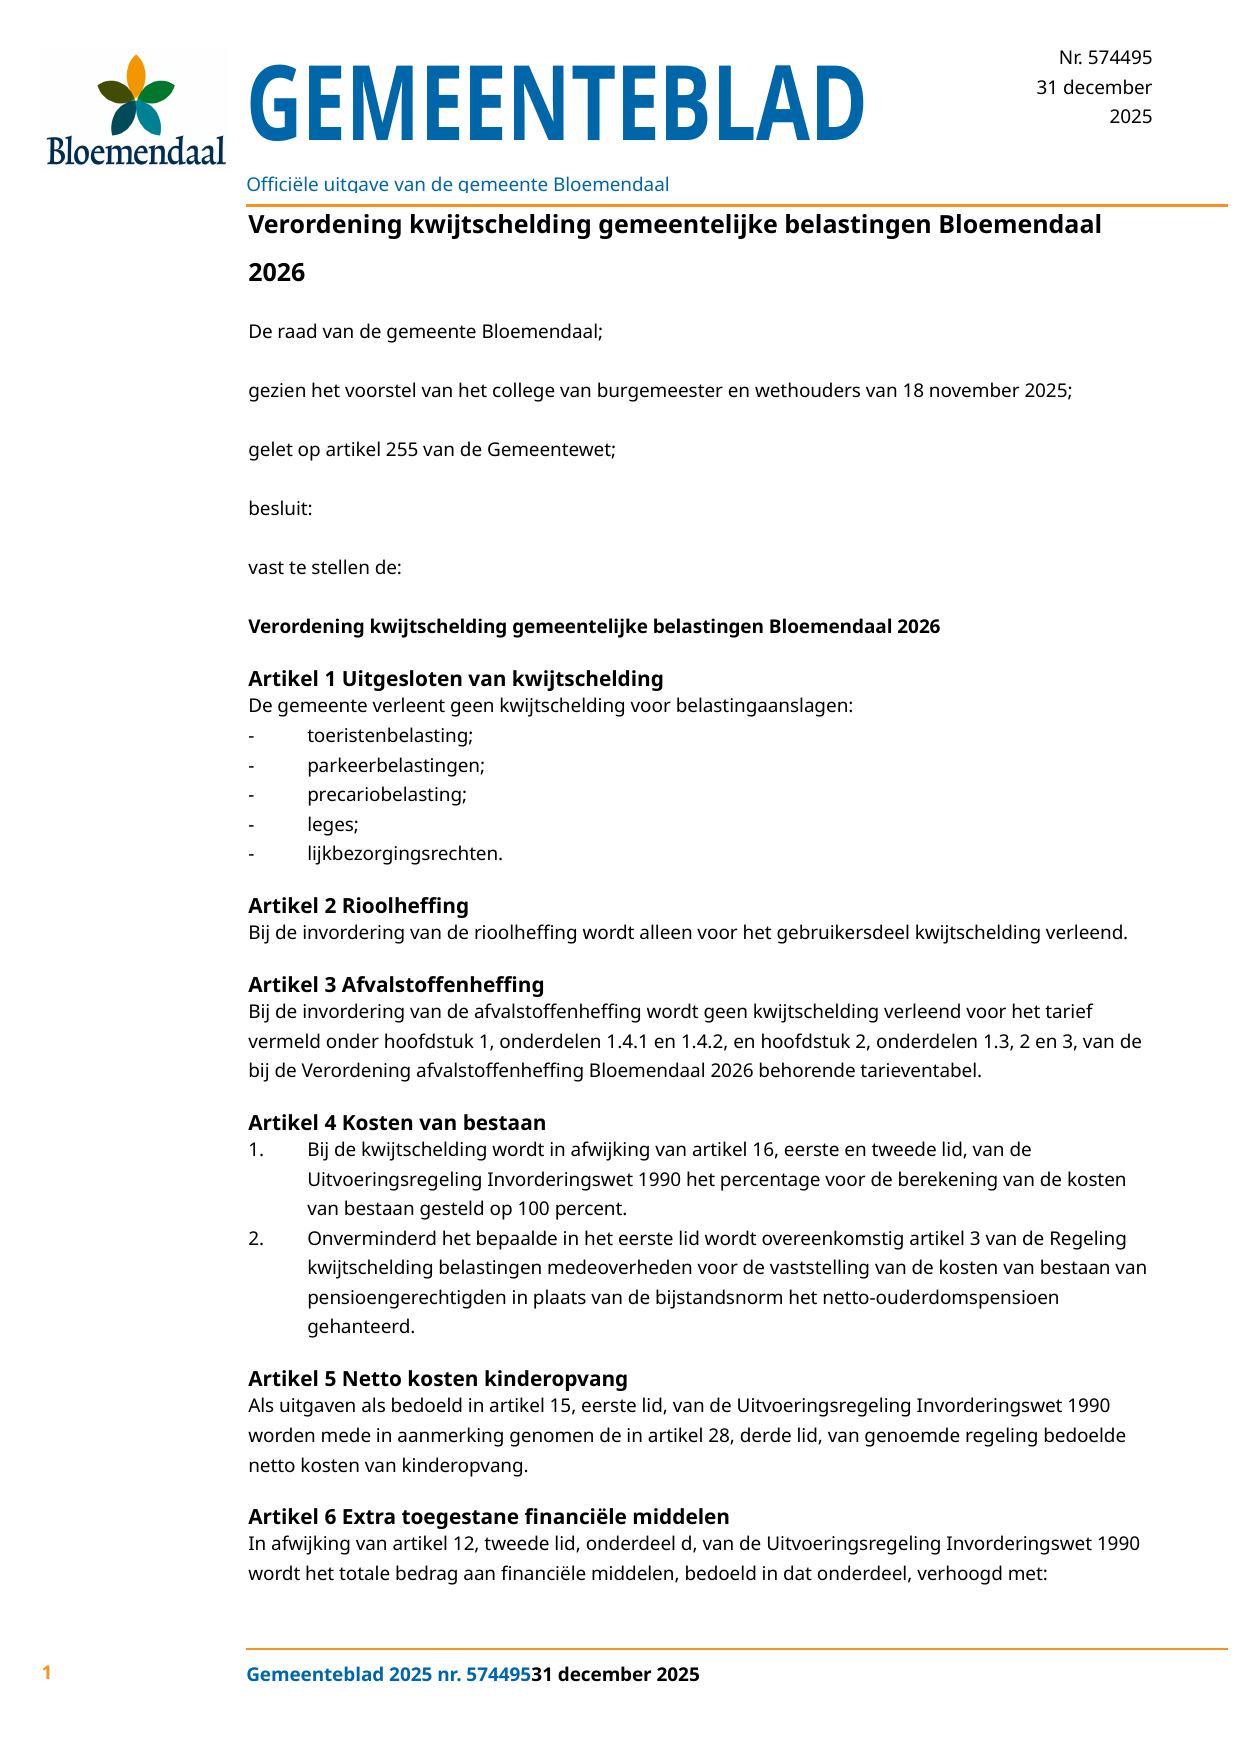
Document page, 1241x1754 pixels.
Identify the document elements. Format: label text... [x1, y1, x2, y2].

list Bij de kwijtschelding wordt in afwijking van artikel 16, eerste en tweede lid, van de Uitvoeringsregeling Invorderingswet 1990 het percentage voor de berekening van de kosten van bestaan gesteld op 100 percent. [248, 1136, 1152, 1221]
list Onverminderd het bepaalde in het eerste lid wordt overeenkomstig artikel 3 van de Regeling kwijtschelding belastingen medeoverheden voor de vaststelling van de kosten van bestaan van pensioengerechtigden in plaats van de bijstandsnorm het netto-ouderdomspensioen gehanteerd. [248, 1225, 1152, 1339]
text De raad van de gemeente Bloemendaal; [248, 318, 1152, 344]
text gelet op artikel 255 van de Gemeentewet; [248, 436, 1152, 462]
text Artikel 4 Kosten van bestaan [248, 1108, 1152, 1136]
text vast te stellen de: [248, 554, 1152, 580]
text Verordening kwijtschelding gemeentelijke belastingen Bloemendaal 2026 [248, 614, 1152, 639]
text Bij de invordering van de afvalstoffenheffing wordt geen kwijtschelding verleend voor het tarief vermeld onder hoofdstuk 1, onderdelen 1.4.1 en 1.4.2, en hoofdstuk 2, onderdelen 1.3, 2 en 3, van de bij de Verordening afvalstoffenheffing Bloemendaal 2026 behorende tarieventabel. [248, 998, 1152, 1083]
text gezien het voorstel van het college van burgemeester en wethouders van 18 november 2025; [248, 377, 1152, 403]
list parkeerbelastingen; [248, 752, 1152, 777]
text besluit: [248, 495, 1152, 521]
list precariobelasting; [248, 781, 1152, 807]
text Als uitgaven als bedoeld in artikel 15, eerste lid, van de Uitvoeringsregeling Invorderingswet 1990 worden mede in aanmerking genomen de in artikel 28, derde lid, van genoemde regeling bedoelde netto kosten van kinderopvang. [248, 1393, 1152, 1477]
text Artikel 6 Extra toegestane financiële middelen [248, 1502, 1152, 1531]
text Bij de invordering van de rioolheffing wordt alleen voor het gebruikersdeel kwijtschelding verleend. [248, 919, 1152, 945]
list toeristenbelasting; [248, 722, 1152, 748]
text Artikel 5 Netto kosten kinderopvang [248, 1364, 1152, 1393]
text Artikel 2 Rioolheffing [248, 891, 1152, 919]
picture [41, 47, 231, 172]
text Artikel 1 Uitgesloten van kwijtschelding [248, 664, 1152, 693]
text De gemeente verleent geen kwijtschelding voor belastingaanslagen: [248, 693, 1152, 718]
text Artikel 3 Afvalstoffenheffing [248, 970, 1152, 998]
list leges; [248, 811, 1152, 837]
list lijkbezorgingsrechten. [248, 841, 1152, 866]
text In afwijking van artikel 12, tweede lid, onderdeel d, van de Uitvoeringsregeling Invorderingswet 1990 wordt het totale bedrag aan financiële middelen, bedoeld in dat onderdeel, verhoogd met: [248, 1531, 1152, 1586]
text Verordening kwijtschelding gemeentelijke belastingen Bloemendaal 2026 [248, 207, 1152, 288]
